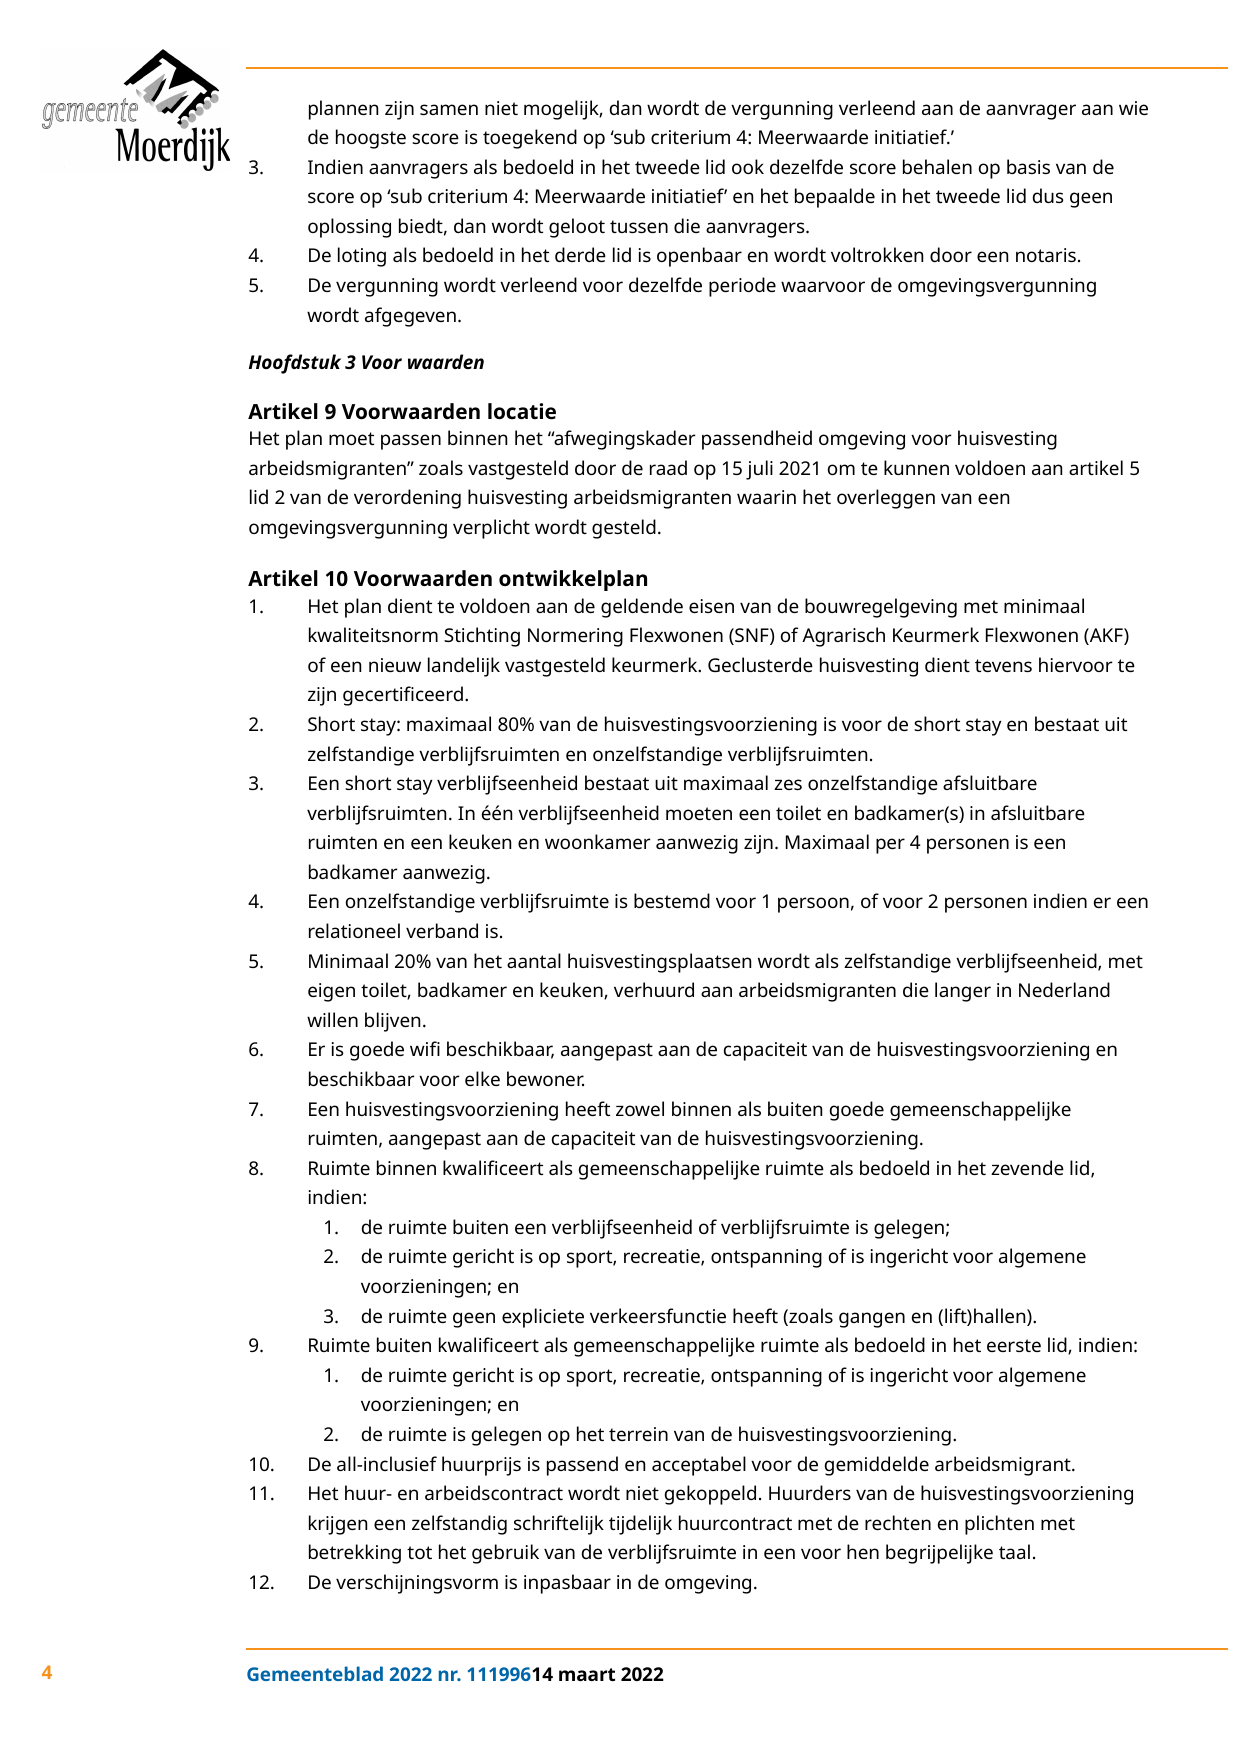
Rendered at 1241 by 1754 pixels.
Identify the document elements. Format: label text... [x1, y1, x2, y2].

list De verschijningsvorm is inpasbaar in de omgeving. [248, 1569, 1152, 1595]
list Er is goede wifi beschikbaar, aangepast aan de capaciteit van de huisvestingsvoorziening en beschikbaar voor elke bewoner. [248, 1037, 1152, 1092]
list Een huisvestingsvoorziening heeft zowel binnen als buiten goede gemeenschappelijke ruimten, aangepast aan de capaciteit van de huisvestingsvoorziening. [248, 1096, 1152, 1151]
list De vergunning wordt verleend voor dezelfde periode waarvoor de omgevingsvergunning wordt afgegeven. [248, 272, 1152, 328]
list Short stay: maximaal 80% van de huisvestingsvoorziening is voor de short stay en bestaat uit zelfstandige verblijfsruimten en onzelfstandige verblijfsruimten. [248, 711, 1152, 766]
list Minimaal 20% van het aantal huisvestingsplaatsen wordt als zelfstandige verblijfseenheid, met eigen toilet, badkamer en keuken, verhuurd aan arbeidsmigranten die langer in Nederland willen blijven. [248, 948, 1152, 1033]
list de ruimte is gelegen op het terrein van de huisvestingsvoorziening. [323, 1421, 1152, 1447]
list Ruimte binnen kwalificeert als gemeenschappelijke ruimte als bedoeld in het zevende lid, indien: [248, 1155, 1152, 1210]
list Ruimte buiten kwalificeert als gemeenschappelijke ruimte als bedoeld in het eerste lid, indien: [248, 1332, 1152, 1358]
text Artikel 10 Voorwaarden ontwikkelplan [248, 564, 1152, 593]
text Het plan moet passen binnen het “afwegingskader passendheid omgeving voor huisvesting arbeidsmigranten” zoals vastgesteld door de raad op 15 juli 2021 om te kunnen voldoen aan artikel 5 lid 2 van de verordening huisvesting arbeidsmigranten waarin het overleggen van een omgevingsvergunning verplicht wordt gesteld. [248, 425, 1152, 540]
list De loting als bedoeld in het derde lid is openbaar en wordt voltrokken door een notaris. [248, 243, 1152, 268]
picture [41, 47, 231, 172]
list Het huur- en arbeidscontract wordt niet gekoppeld. Huurders van de huisvestingsvoorziening krijgen een zelfstandig schriftelijk tijdelijk huurcontract met de rechten en plichten met betrekking tot het gebruik van de verblijfsruimte in een voor hen begrijpelijke taal. [248, 1480, 1152, 1565]
list plannen zijn samen niet mogelijk, dan wordt de vergunning verleend aan de aanvrager aan wie de hoogste score is toegekend op ‘sub criterium 4: Meerwaarde initiatief.’ [248, 95, 1152, 150]
text Artikel 9 Voorwaarden locatie [248, 397, 1152, 425]
list de ruimte geen expliciete verkeersfunctie heeft (zoals gangen en (lift)hallen). [323, 1303, 1152, 1328]
list Indien aanvragers als bedoeld in het tweede lid ook dezelfde score behalen op basis van de score op ‘sub criterium 4: Meerwaarde initiatief’ en het bepaalde in het tweede lid dus geen oplossing biedt, dan wordt geloot tussen die aanvragers. [248, 154, 1152, 239]
list de ruimte gericht is op sport, recreatie, ontspanning of is ingericht voor algemene voorzieningen; en [323, 1362, 1152, 1417]
list Een onzelfstandige verblijfsruimte is bestemd voor 1 persoon, of voor 2 personen indien er een relationeel verband is. [248, 889, 1152, 944]
list de ruimte gericht is op sport, recreatie, ontspanning of is ingericht voor algemene voorzieningen; en [323, 1244, 1152, 1299]
list De all-inclusief huurprijs is passend en acceptabel voor de gemiddelde arbeidsmigrant. [248, 1451, 1152, 1476]
list de ruimte buiten een verblijfseenheid of verblijfsruimte is gelegen; [323, 1214, 1152, 1240]
list Het plan dient te voldoen aan de geldende eisen van de bouwregelgeving met minimaal kwaliteitsnorm Stichting Normering Flexwonen (SNF) of Agrarisch Keurmerk Flexwonen (AKF) of een nieuw landelijk vastgesteld keurmerk. Geclusterde huisvesting dient tevens hiervoor te zijn gecertificeerd. [248, 593, 1152, 707]
list Een short stay verblijfseenheid bestaat uit maximaal zes onzelfstandige afsluitbare verblijfsruimten. In één verblijfseenheid moeten een toilet en badkamer(s) in afsluitbare ruimten en een keuken en woonkamer aanwezig zijn. Maximaal per 4 personen is een badkamer aanwezig. [248, 770, 1152, 885]
text Hoofdstuk 3 Voor waarden [248, 347, 1152, 376]
